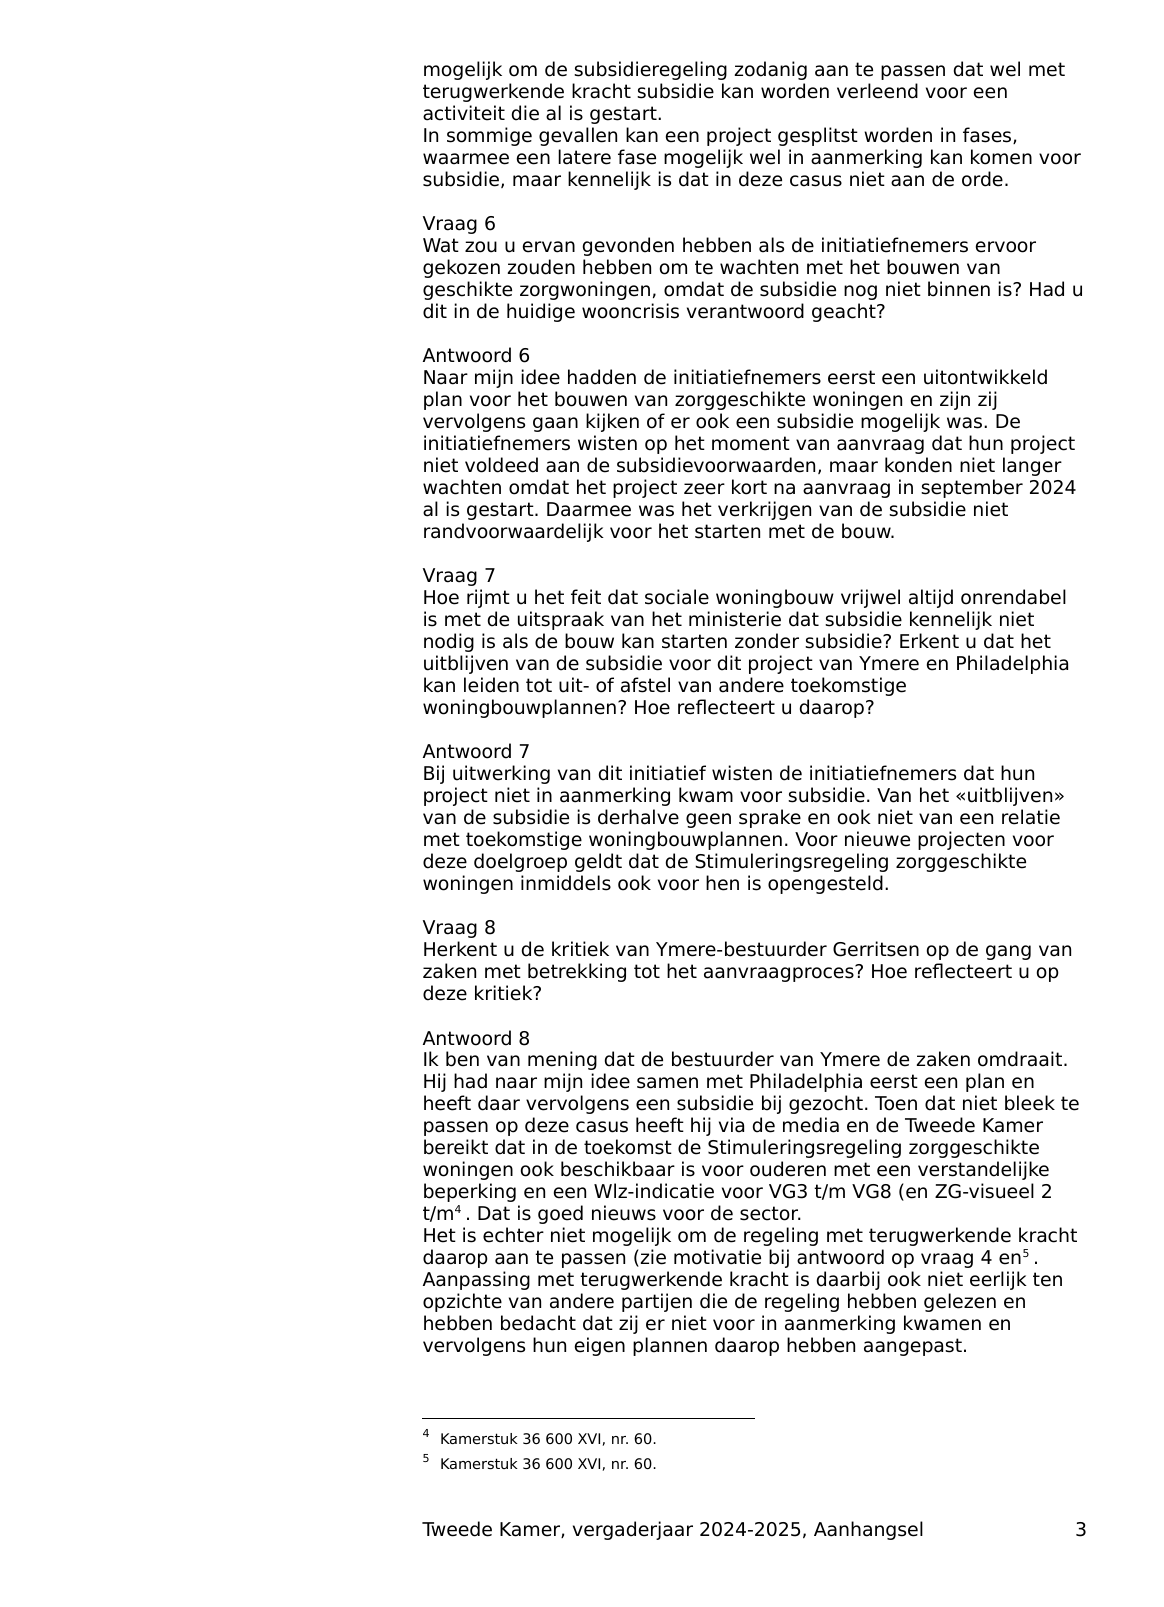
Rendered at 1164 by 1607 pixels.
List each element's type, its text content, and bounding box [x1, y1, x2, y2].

text Kamerstuk 36 600 XVI, nr. 60. [422, 1452, 1087, 1474]
text Naar mijn idee hadden de initiatiefnemers eerst een uitontwikkeld plan voor het bouwen van zorggeschikte woningen en zijn zij vervolgens gaan kijken of er ook een subsidie mogelijk was. De initiatiefnemers wisten op het moment van aanvraag dat hun project niet voldeed aan de subsidievoorwaarden, maar konden niet langer wachten omdat het project zeer kort na aanvraag in september 2024 al is gestart. Daarmee was het verkrijgen van de subsidie niet randvoorwaardelijk voor het starten met de bouw. [422, 367, 1087, 543]
text Antwoord 7 [422, 741, 1087, 763]
text Ik ben van mening dat de bestuurder van Ymere de zaken omdraait. Hij had naar mijn idee samen met Philadelphia eerst een plan en heeft daar vervolgens een subsidie bij gezocht. Toen dat niet bleek te passen op deze casus heeft hij via de media en de Tweede Kamer bereikt dat in de toekomst de Stimuleringsregeling zorggeschikte woningen ook beschikbaar is voor ouderen met een verstandelijke beperking en een Wlz-indicatie voor VG3 t/m VG8 (en ZG-visueel 2 t/m. Dat is goed nieuws voor de sector. [422, 1049, 1087, 1225]
text Vraag 8 [422, 917, 1087, 939]
text Bij uitwerking van dit initiatief wisten de initiatiefnemers dat hun project niet in aanmerking kwam voor subsidie. Van het «uitblijven» van de subsidie is derhalve geen sprake en ook niet van een relatie met toekomstige woningbouwplannen. Voor nieuwe projecten voor deze doelgroep geldt dat de Stimuleringsregeling zorggeschikte woningen inmiddels ook voor hen is opengesteld. [422, 763, 1087, 895]
text Antwoord 8 [422, 1027, 1087, 1049]
text Vraag 6 [422, 213, 1087, 235]
text Antwoord 6 [422, 345, 1087, 367]
text Hoe rijmt u het feit dat sociale woningbouw vrijwel altijd onrendabel is met de uitspraak van het ministerie dat subsidie kennelijk niet nodig is als de bouw kan starten zonder subsidie? Erkent u dat het uitblijven van de subsidie voor dit project van Ymere en Philadelphia kan leiden tot uit- of afstel van andere toekomstige woningbouwplannen? Hoe reflecteert u daarop? [422, 587, 1087, 719]
text mogelijk om de subsidieregeling zodanig aan te passen dat wel met terugwerkende kracht subsidie kan worden verleend voor een activiteit die al is gestart. [422, 59, 1087, 125]
text In sommige gevallen kan een project gesplitst worden in fases, waarmee een latere fase mogelijk wel in aanmerking kan komen voor subsidie, maar kennelijk is dat in deze casus niet aan de orde. [422, 125, 1087, 191]
text Herkent u de kritiek van Ymere-bestuurder Gerritsen op de gang van zaken met betrekking tot het aanvraagproces? Hoe reflecteert u op deze kritiek? [422, 939, 1087, 1005]
text Het is echter niet mogelijk om de regeling met terugwerkende kracht daarop aan te passen (zie motivatie bij antwoord op vraag 4 en. Aanpassing met terugwerkende kracht is daarbij ook niet eerlijk ten opzichte van andere partijen die de regeling hebben gelezen en hebben bedacht dat zij er niet voor in aanmerking kwamen en vervolgens hun eigen plannen daarop hebben aangepast. [422, 1225, 1087, 1357]
text Kamerstuk 36 600 XVI, nr. 60. [422, 1427, 1087, 1449]
text Wat zou u ervan gevonden hebben als de initiatiefnemers ervoor gekozen zouden hebben om te wachten met het bouwen van geschikte zorgwoningen, omdat de subsidie nog niet binnen is? Had u dit in de huidige wooncrisis verantwoord geacht? [422, 235, 1087, 323]
text Vraag 7 [422, 565, 1087, 587]
